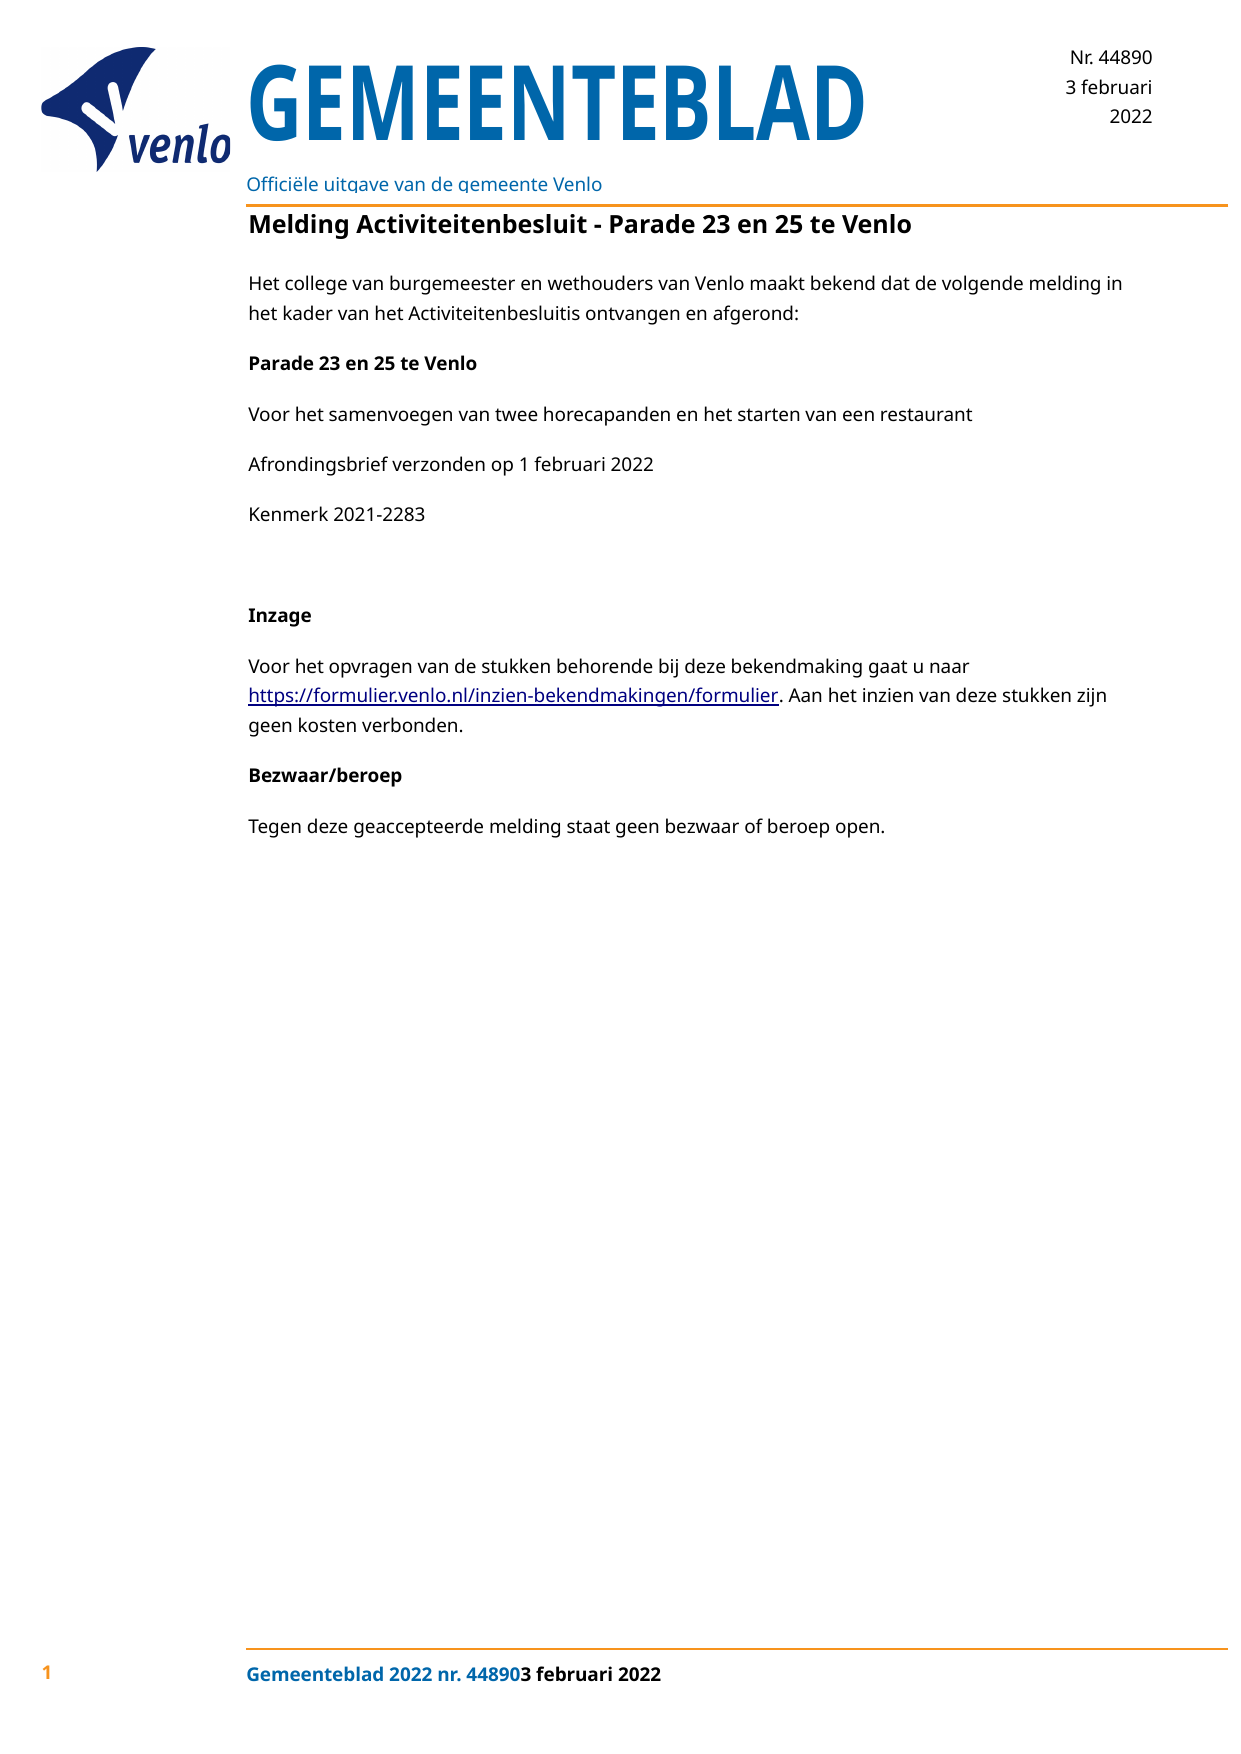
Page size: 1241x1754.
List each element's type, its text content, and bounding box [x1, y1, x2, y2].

text Inzage [248, 602, 1152, 628]
text Het college van burgemeester en wethouders van Venlo maakt bekend dat de volgende melding in het kader van het Activiteitenbesluitis ontvangen en afgerond: [248, 270, 1152, 326]
text Voor het opvragen van de stukken behorende bij deze bekendmaking gaat u naar https://formulier.venlo.nl/inzien-bekendmakingen/formulier. Aan het inzien van deze stukken zijn geen kosten verbonden. [248, 653, 1152, 738]
text Bezwaar/beroep [248, 762, 1152, 788]
text Melding Activiteitenbesluit - Parade 23 en 25 te Venlo [248, 207, 1152, 241]
text Voor het samenvoegen van twee horecapanden en het starten van een restaurant [248, 401, 1152, 426]
text Afrondingsbrief verzonden op 1 februari 2022 [248, 451, 1152, 477]
text Tegen deze geaccepteerde melding staat geen bezwaar of beroep open. [248, 813, 1152, 838]
picture [41, 47, 231, 172]
text Kenmerk 2021-2283 [248, 502, 1152, 527]
text Parade 23 en 25 te Venlo [248, 350, 1152, 376]
